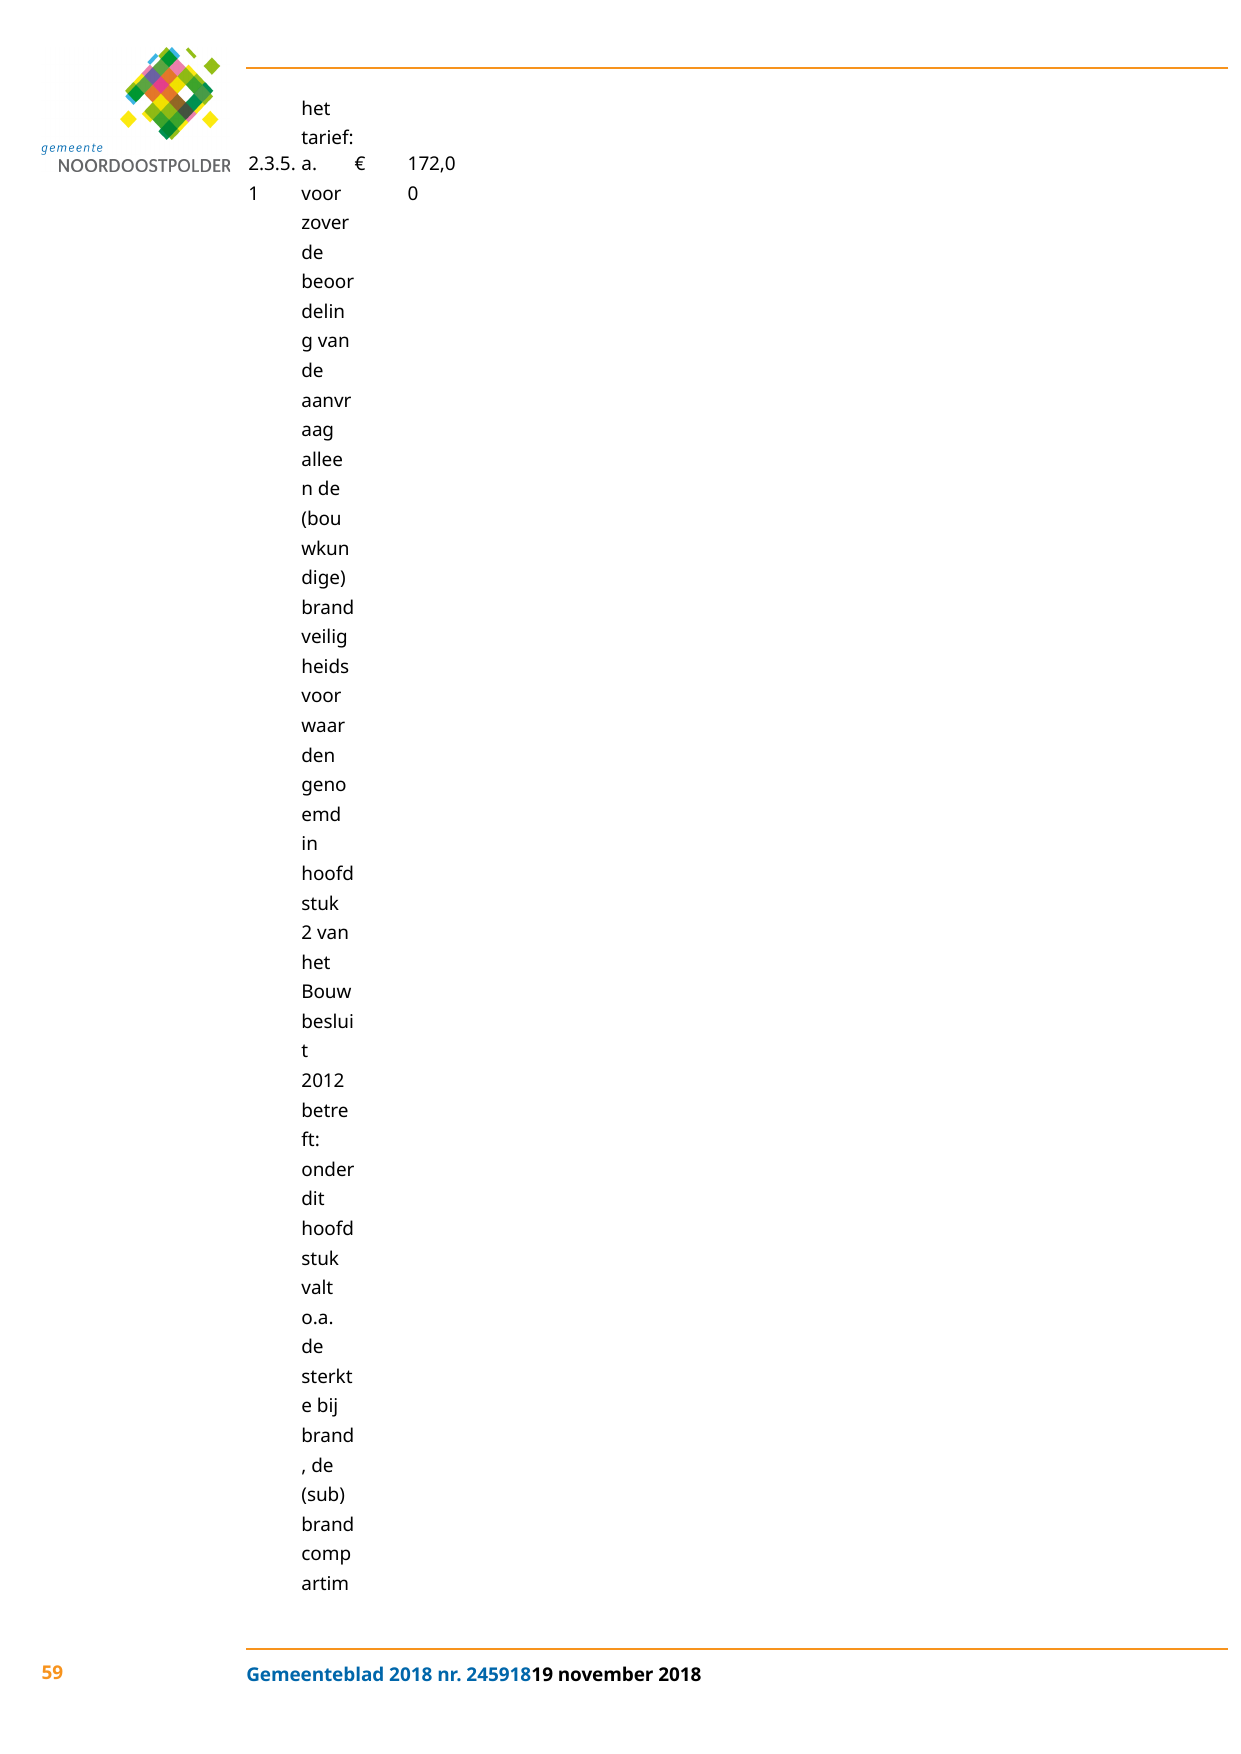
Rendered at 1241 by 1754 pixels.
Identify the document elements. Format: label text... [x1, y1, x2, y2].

table_cell 2.3.5.1 [248, 150, 301, 1596]
table_cell het tarief: [301, 95, 354, 150]
table_cell 172,00 [408, 150, 461, 1596]
table_cell € [354, 150, 407, 1596]
picture [41, 47, 231, 172]
table_cell [248, 95, 301, 150]
table_cell [408, 95, 461, 150]
table_cell a. voor zover de beoordeling van de aanvraag alleen de (bouwkundige) brandveiligheidsvoorwaarden genoemd in hoofdstuk 2 van het Bouwbesluit 2012 betreft: onder dit hoofdstuk valt o.a. de sterkte bij brand, de (sub)brandcompartim [301, 150, 354, 1596]
table_cell [354, 95, 407, 150]
